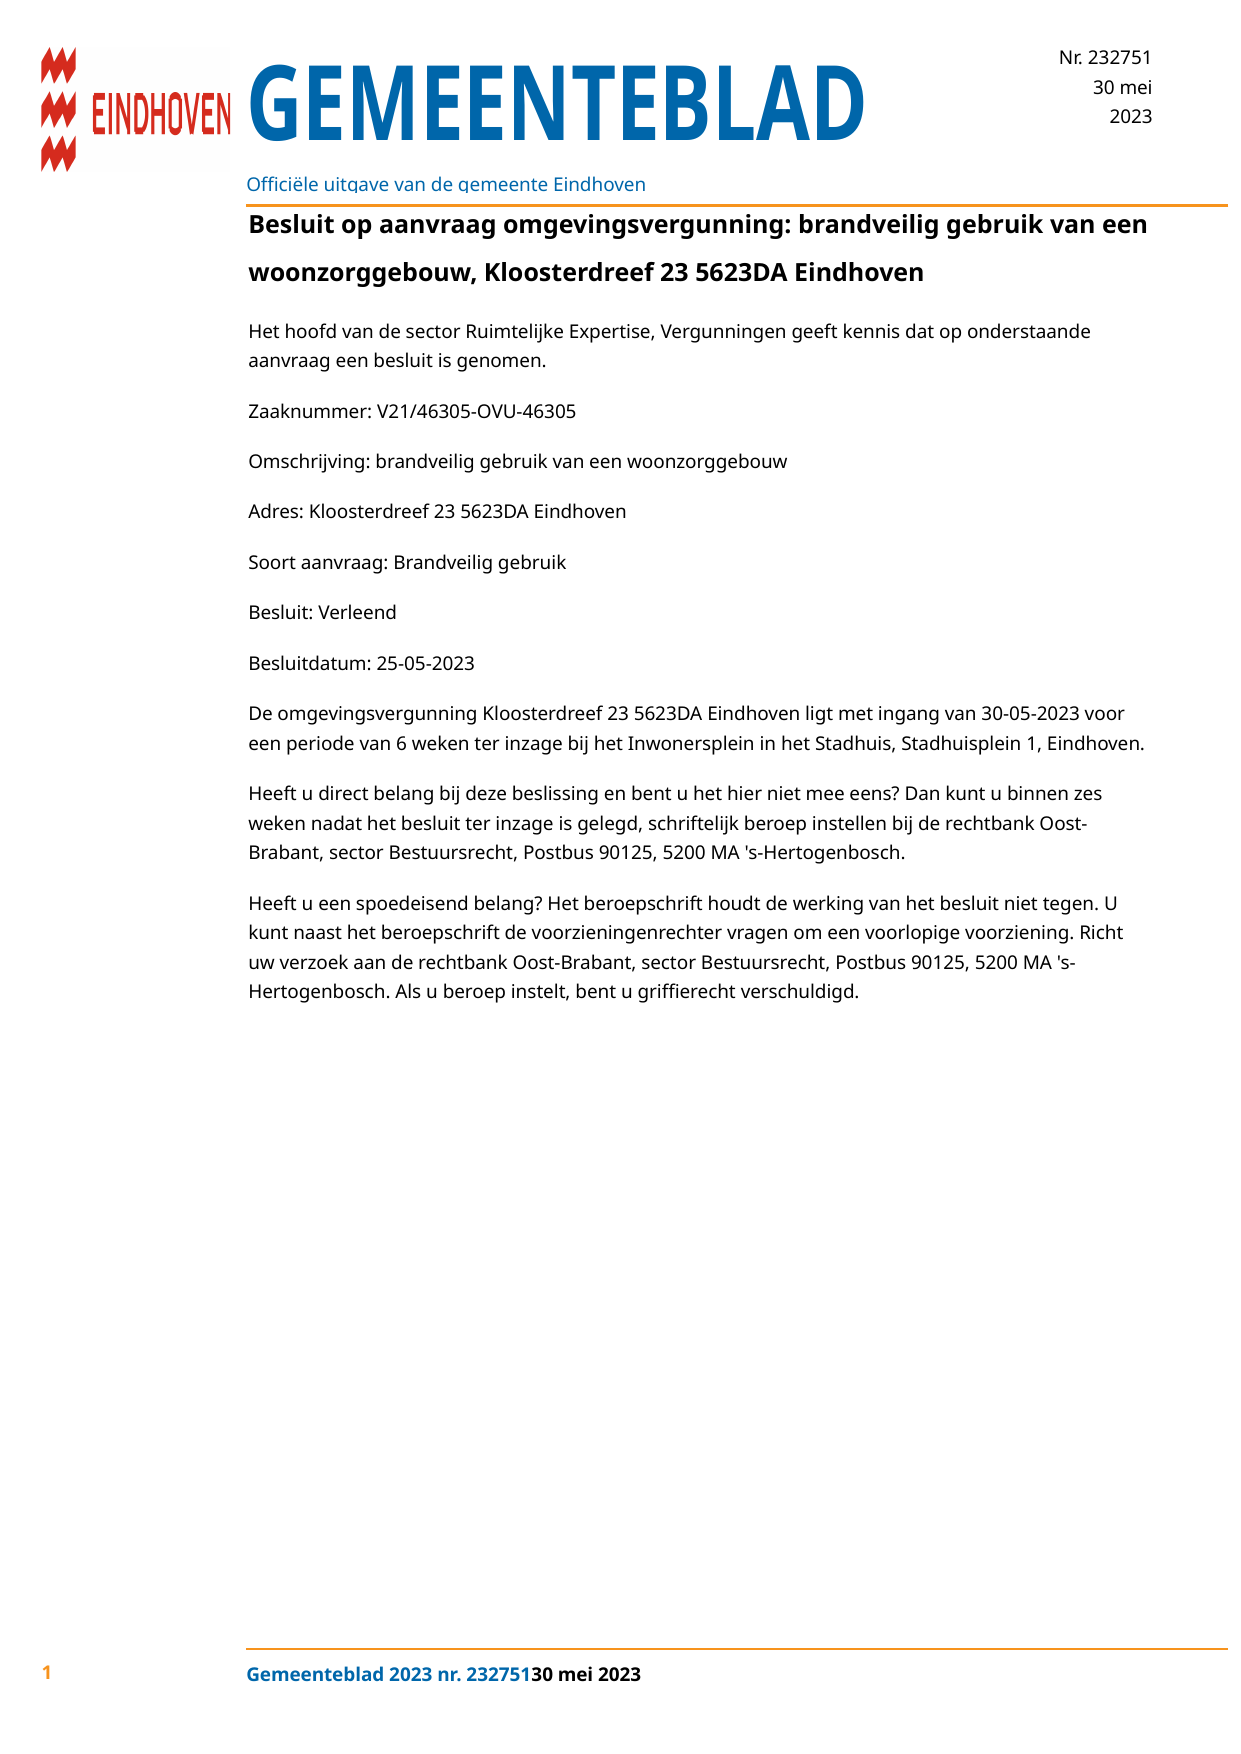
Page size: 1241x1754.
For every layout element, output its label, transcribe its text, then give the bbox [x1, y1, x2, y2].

picture [41, 47, 231, 172]
text De omgevingsvergunning Kloosterdreef 23 5623DA Eindhoven ligt met ingang van 30-05-2023 voor een periode van 6 weken ter inzage bij het Inwonersplein in het Stadhuis, Stadhuisplein 1, Eindhoven. [248, 700, 1152, 756]
text Besluit op aanvraag omgevingsvergunning: brandveilig gebruik van een woonzorggebouw, Kloosterdreef 23 5623DA Eindhoven [248, 207, 1152, 288]
text Omschrijving: brandveilig gebruik van een woonzorggebouw [248, 448, 1152, 474]
text Besluit: Verleend [248, 599, 1152, 625]
text Het hoofd van de sector Ruimtelijke Expertise, Vergunningen geeft kennis dat op onderstaande aanvraag een besluit is genomen. [248, 318, 1152, 373]
text Besluitdatum: 25-05-2023 [248, 650, 1152, 676]
text Heeft u direct belang bij deze beslissing en bent u het hier niet mee eens? Dan kunt u binnen zes weken nadat het besluit ter inzage is gelegd, schriftelijk beroep instellen bij de rechtbank Oost-Brabant, sector Bestuursrecht, Postbus 90125, 5200 MA 's-Hertogenbosch. [248, 780, 1152, 865]
text Soort aanvraag: Brandveilig gebruik [248, 549, 1152, 575]
text Heeft u een spoedeisend belang? Het beroepschrift houdt de werking van het besluit niet tegen. U kunt naast het beroepschrift de voorzieningenrechter vragen om een voorlopige voorziening. Richt uw verzoek aan de rechtbank Oost-Brabant, sector Bestuursrecht, Postbus 90125, 5200 MA 's-Hertogenbosch. Als u beroep instelt, bent u griffierecht verschuldigd. [248, 890, 1152, 1004]
text Adres: Kloosterdreef 23 5623DA Eindhoven [248, 499, 1152, 524]
text Zaaknummer: V21/46305-OVU-46305 [248, 398, 1152, 424]
